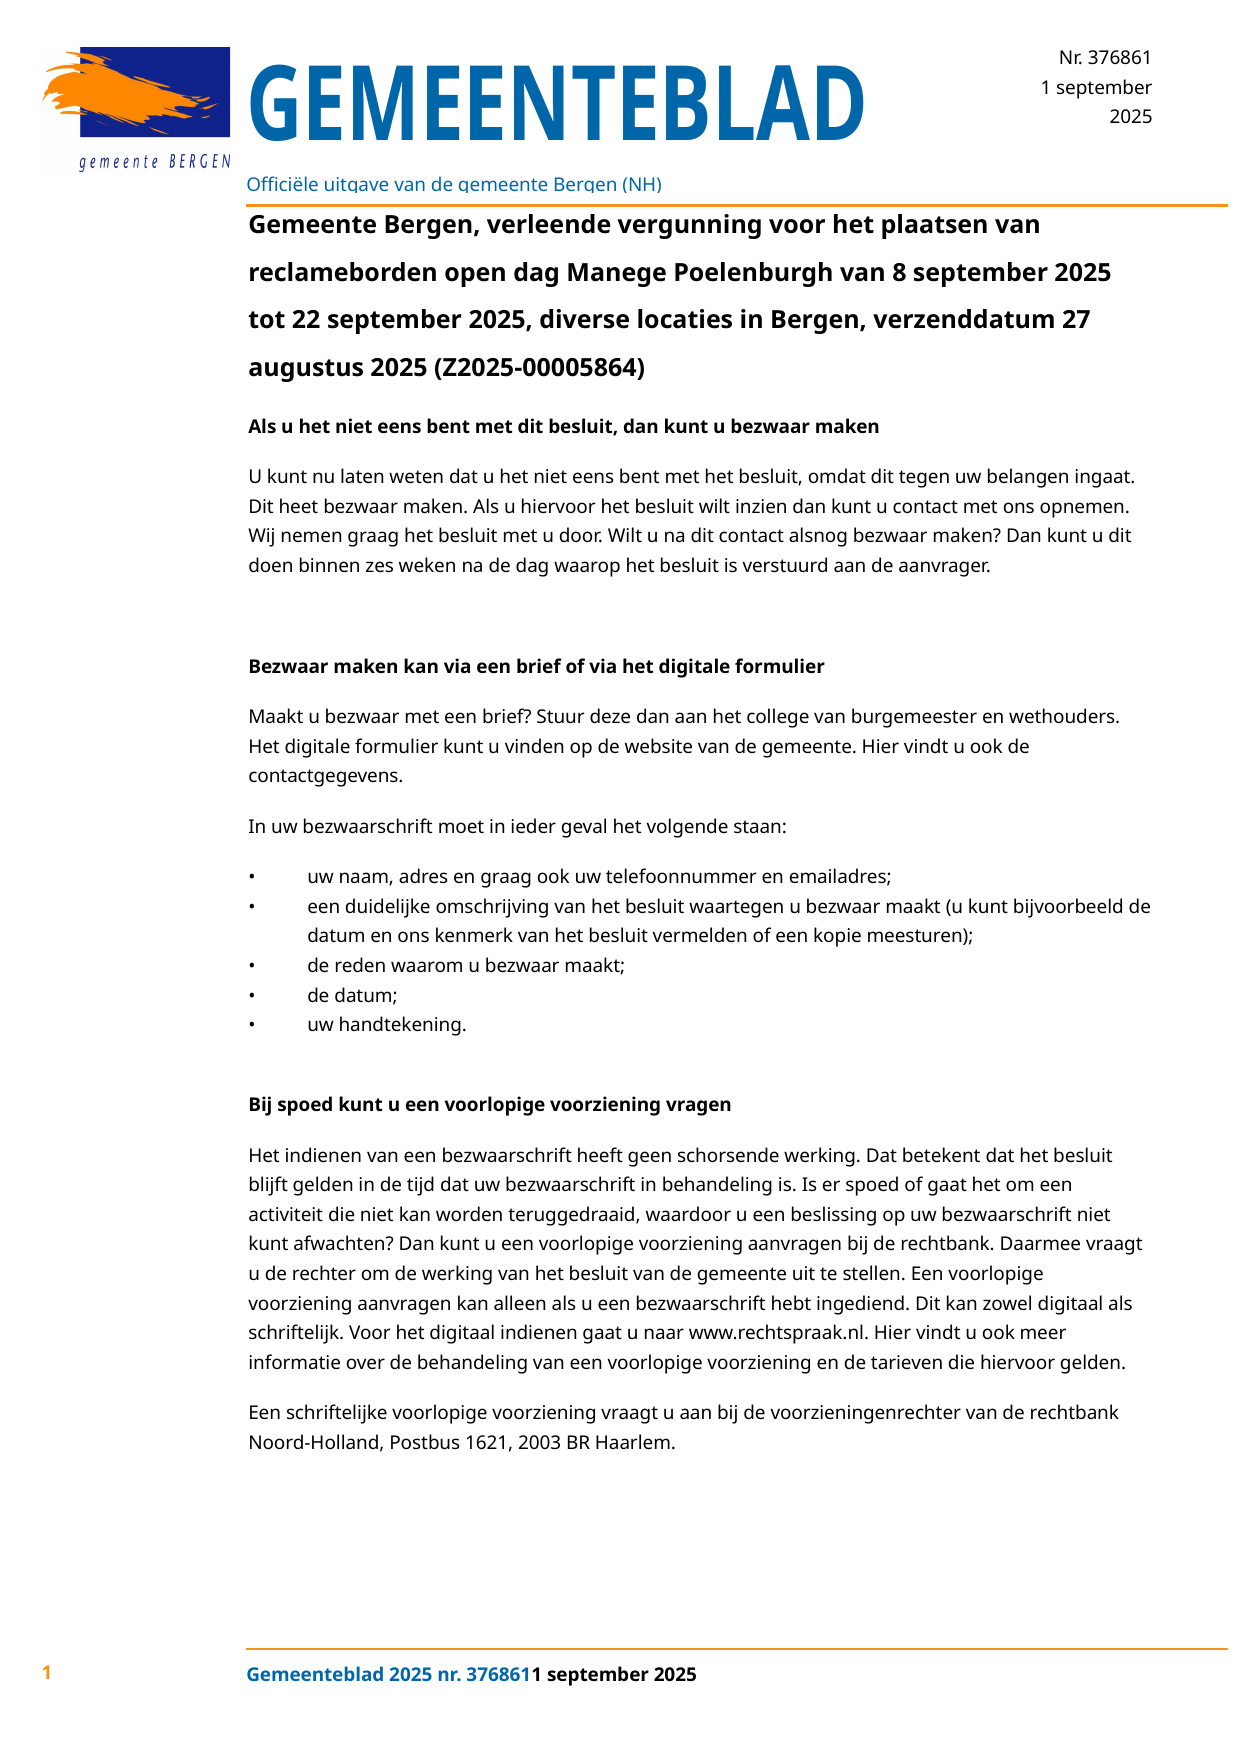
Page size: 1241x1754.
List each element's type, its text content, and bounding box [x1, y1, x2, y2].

text In uw bezwaarschrift moet in ieder geval het volgende staan: [248, 813, 1152, 839]
list uw naam, adres en graag ook uw telefoonnummer en emailadres; [248, 863, 1152, 889]
text Maakt u bezwaar met een brief? Stuur deze dan aan het college van burgemeester en wethouders. Het digitale formulier kunt u vinden op de website van de gemeente. Hier vindt u ook de contactgegevens. [248, 703, 1152, 788]
list uw handtekening. [248, 1011, 1152, 1037]
picture [41, 47, 231, 172]
text U kunt nu laten weten dat u het niet eens bent met het besluit, omdat dit tegen uw belangen ingaat. Dit heet bezwaar maken. Als u hiervoor het besluit wilt inzien dan kunt u contact met ons opnemen. Wij nemen graag het besluit met u door. Wilt u na dit contact alsnog bezwaar maken? Dan kunt u dit doen binnen zes weken na de dag waarop het besluit is verstuurd aan de aanvrager. [248, 463, 1152, 578]
text Bij spoed kunt u een voorlopige voorziening vragen [248, 1091, 1152, 1117]
text Een schriftelijke voorlopige voorziening vraagt u aan bij de voorzieningenrechter van de rechtbank Noord-Holland, Postbus 1621, 2003 BR Haarlem. [248, 1399, 1152, 1455]
list de datum; [248, 982, 1152, 1008]
list de reden waarom u bezwaar maakt; [248, 952, 1152, 978]
list een duidelijke omschrijving van het besluit waartegen u bezwaar maakt (u kunt bijvoorbeeld de datum en ons kenmerk van het besluit vermelden of een kopie meesturen); [248, 893, 1152, 948]
text Gemeente Bergen, verleende vergunning voor het plaatsen van reclameborden open dag Manege Poelenburgh van 8 september 2025 tot 22 september 2025, diverse locaties in Bergen, verzenddatum 27 augustus 2025 (Z2025-00005864) [248, 207, 1152, 384]
text Als u het niet eens bent met dit besluit, dan kunt u bezwaar maken [248, 413, 1152, 439]
text Het indienen van een bezwaarschrift heeft geen schorsende werking. Dat betekent dat het besluit blijft gelden in de tijd dat uw bezwaarschrift in behandeling is. Is er spoed of gaat het om een activiteit die niet kan worden teruggedraaid, waardoor u een beslissing op uw bezwaarschrift niet kunt afwachten? Dan kunt u een voorlopige voorziening aanvragen bij de rechtbank. Daarmee vraagt u de rechter om de werking van het besluit van de gemeente uit te stellen. Een voorlopige voorziening aanvragen kan alleen als u een bezwaarschrift hebt ingediend. Dit kan zowel digitaal als schriftelijk. Voor het digitaal indienen gaat u naar www.rechtspraak.nl. Hier vindt u ook meer informatie over de behandeling van een voorlopige voorziening en de tarieven die hiervoor gelden. [248, 1142, 1152, 1375]
text Bezwaar maken kan via een brief of via het digitale formulier [248, 653, 1152, 679]
